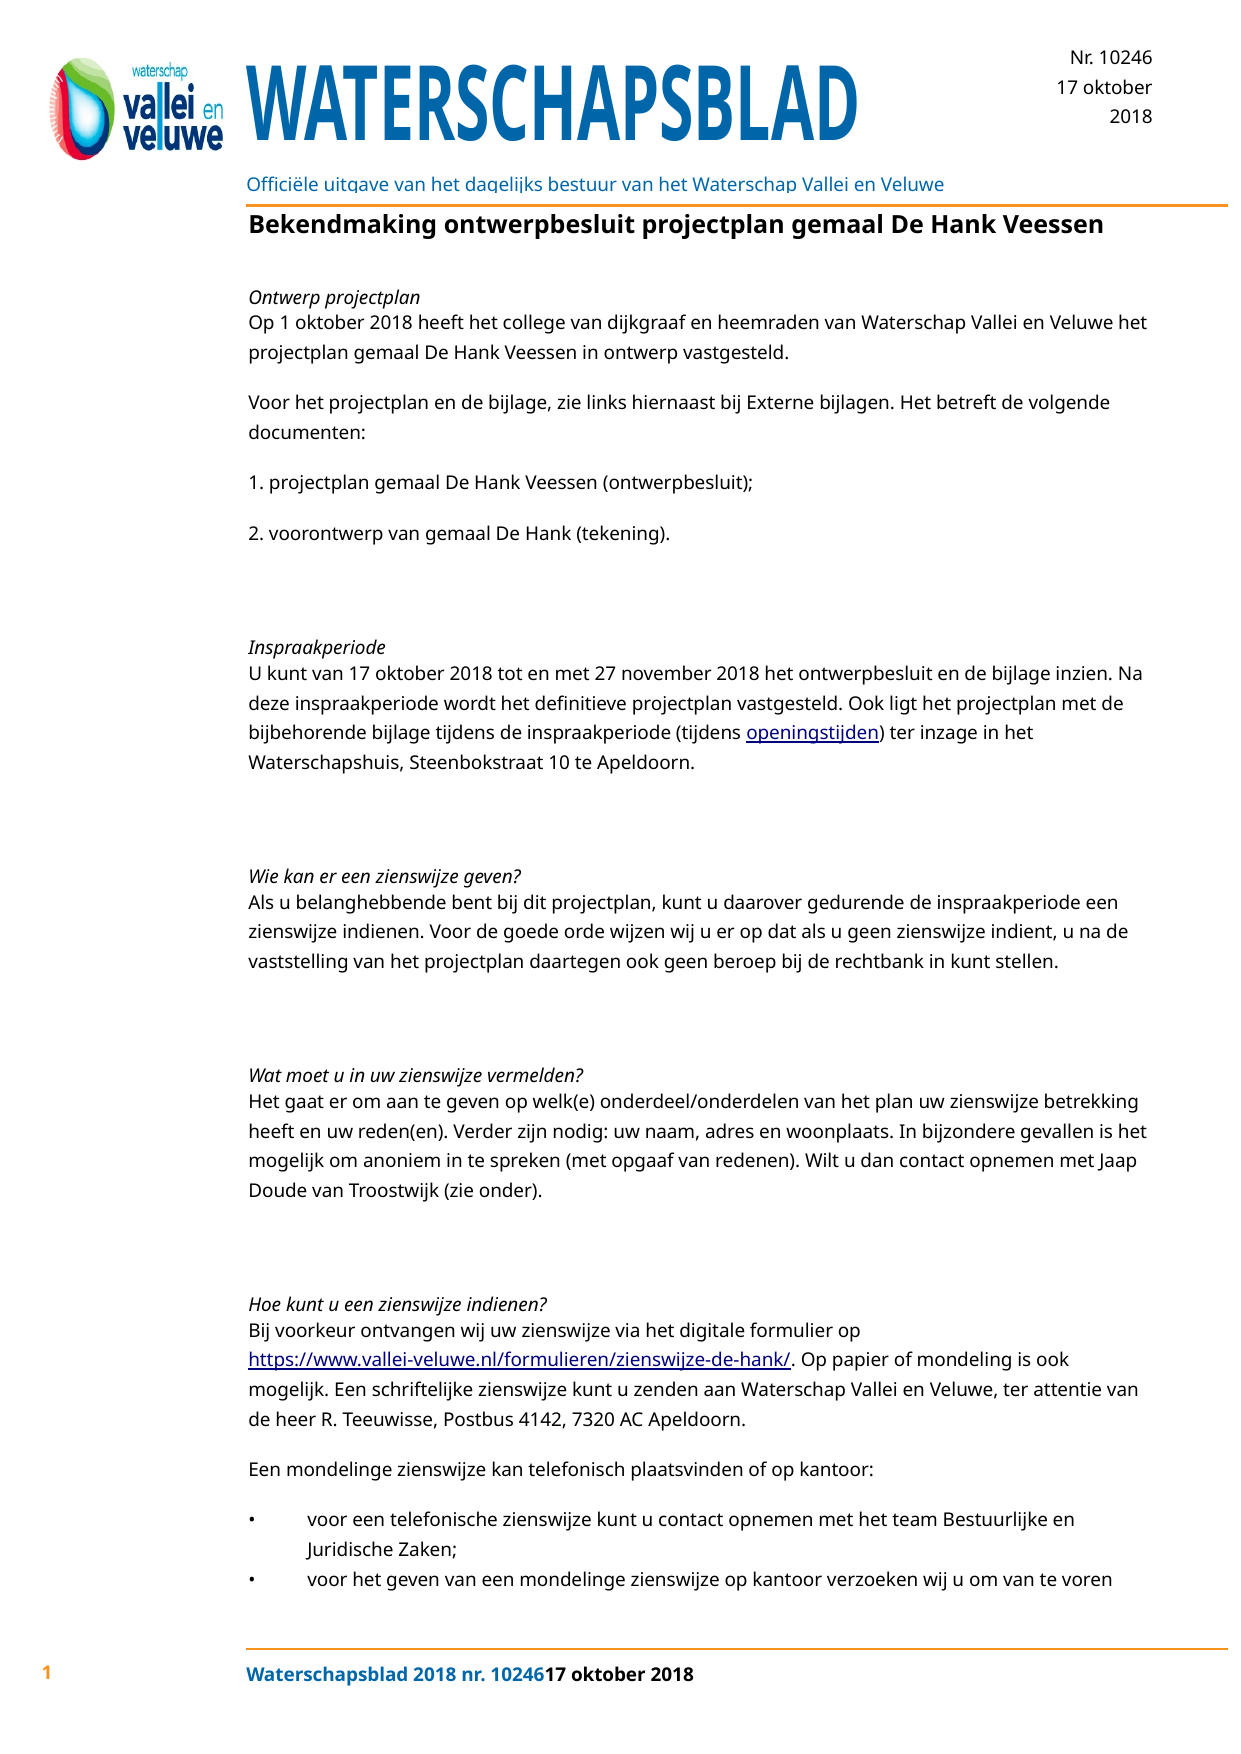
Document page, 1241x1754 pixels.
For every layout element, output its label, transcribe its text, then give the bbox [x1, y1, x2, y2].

text Ontwerp projectplan [248, 284, 1152, 309]
list voor het geven van een mondelinge zienswijze op kantoor verzoeken wij u om van te voren [248, 1566, 1152, 1592]
list voor een telefonische zienswijze kunt u contact opnemen met het team Bestuurlijke en Juridische Zaken; [248, 1507, 1152, 1562]
text Een mondelinge zienswijze kan telefonisch plaatsvinden of op kantoor: [248, 1456, 1152, 1482]
text Hoe kunt u een zienswijze indienen? [248, 1291, 1152, 1317]
text Bij voorkeur ontvangen wij uw zienswijze via het digitale formulier op https://www.vallei-veluwe.nl/formulieren/zienswijze-de-hank/. Op papier of mondeling is ook mogelijk. Een schriftelijke zienswijze kunt u zenden aan Waterschap Vallei en Veluwe, ter attentie van de heer R. Teeuwisse, Postbus 4142, 7320 AC Apeldoorn. [248, 1317, 1152, 1432]
text Op 1 oktober 2018 heeft het college van dijkgraaf en heemraden van Waterschap Vallei en Veluwe het projectplan gemaal De Hank Veessen in ontwerp vastgesteld. [248, 309, 1152, 365]
text 2. voorontwerp van gemaal De Hank (tekening). [248, 520, 1152, 546]
text Bekendmaking ontwerpbesluit projectplan gemaal De Hank Veessen [248, 207, 1152, 241]
text U kunt van 17 oktober 2018 tot en met 27 november 2018 het ontwerpbesluit en de bijlage inzien. Na deze inspraakperiode wordt het definitieve projectplan vastgesteld. Ook ligt het projectplan met de bijbehorende bijlage tijdens de inspraakperiode (tijdens openingstijden) ter inzage in het Waterschapshuis, Steenbokstraat 10 te Apeldoorn. [248, 660, 1152, 774]
text Inspraakperiode [248, 634, 1152, 660]
picture [41, 47, 231, 172]
text Voor het projectplan en de bijlage, zie links hiernaast bij Externe bijlagen. Het betreft de volgende documenten: [248, 389, 1152, 445]
text Het gaat er om aan te geven op welk(e) onderdeel/onderdelen van het plan uw zienswijze betrekking heeft en uw reden(en). Verder zijn nodig: uw naam, adres en woonplaats. In bijzondere gevallen is het mogelijk om anoniem in te spreken (met opgaaf van redenen). Wilt u dan contact opnemen met Jaap Doude van Troostwijk (zie onder). [248, 1088, 1152, 1203]
text 1. projectplan gemaal De Hank Veessen (ontwerpbesluit); [248, 469, 1152, 495]
text Wat moet u in uw zienswijze vermelden? [248, 1062, 1152, 1088]
text Wie kan er een zienswijze geven? [248, 863, 1152, 889]
text Als u belanghebbende bent bij dit projectplan, kunt u daarover gedurende de inspraakperiode een zienswijze indienen. Voor de goede orde wijzen wij u er op dat als u geen zienswijze indient, u na de vaststelling van het projectplan daartegen ook geen beroep bij de rechtbank in kunt stellen. [248, 889, 1152, 974]
